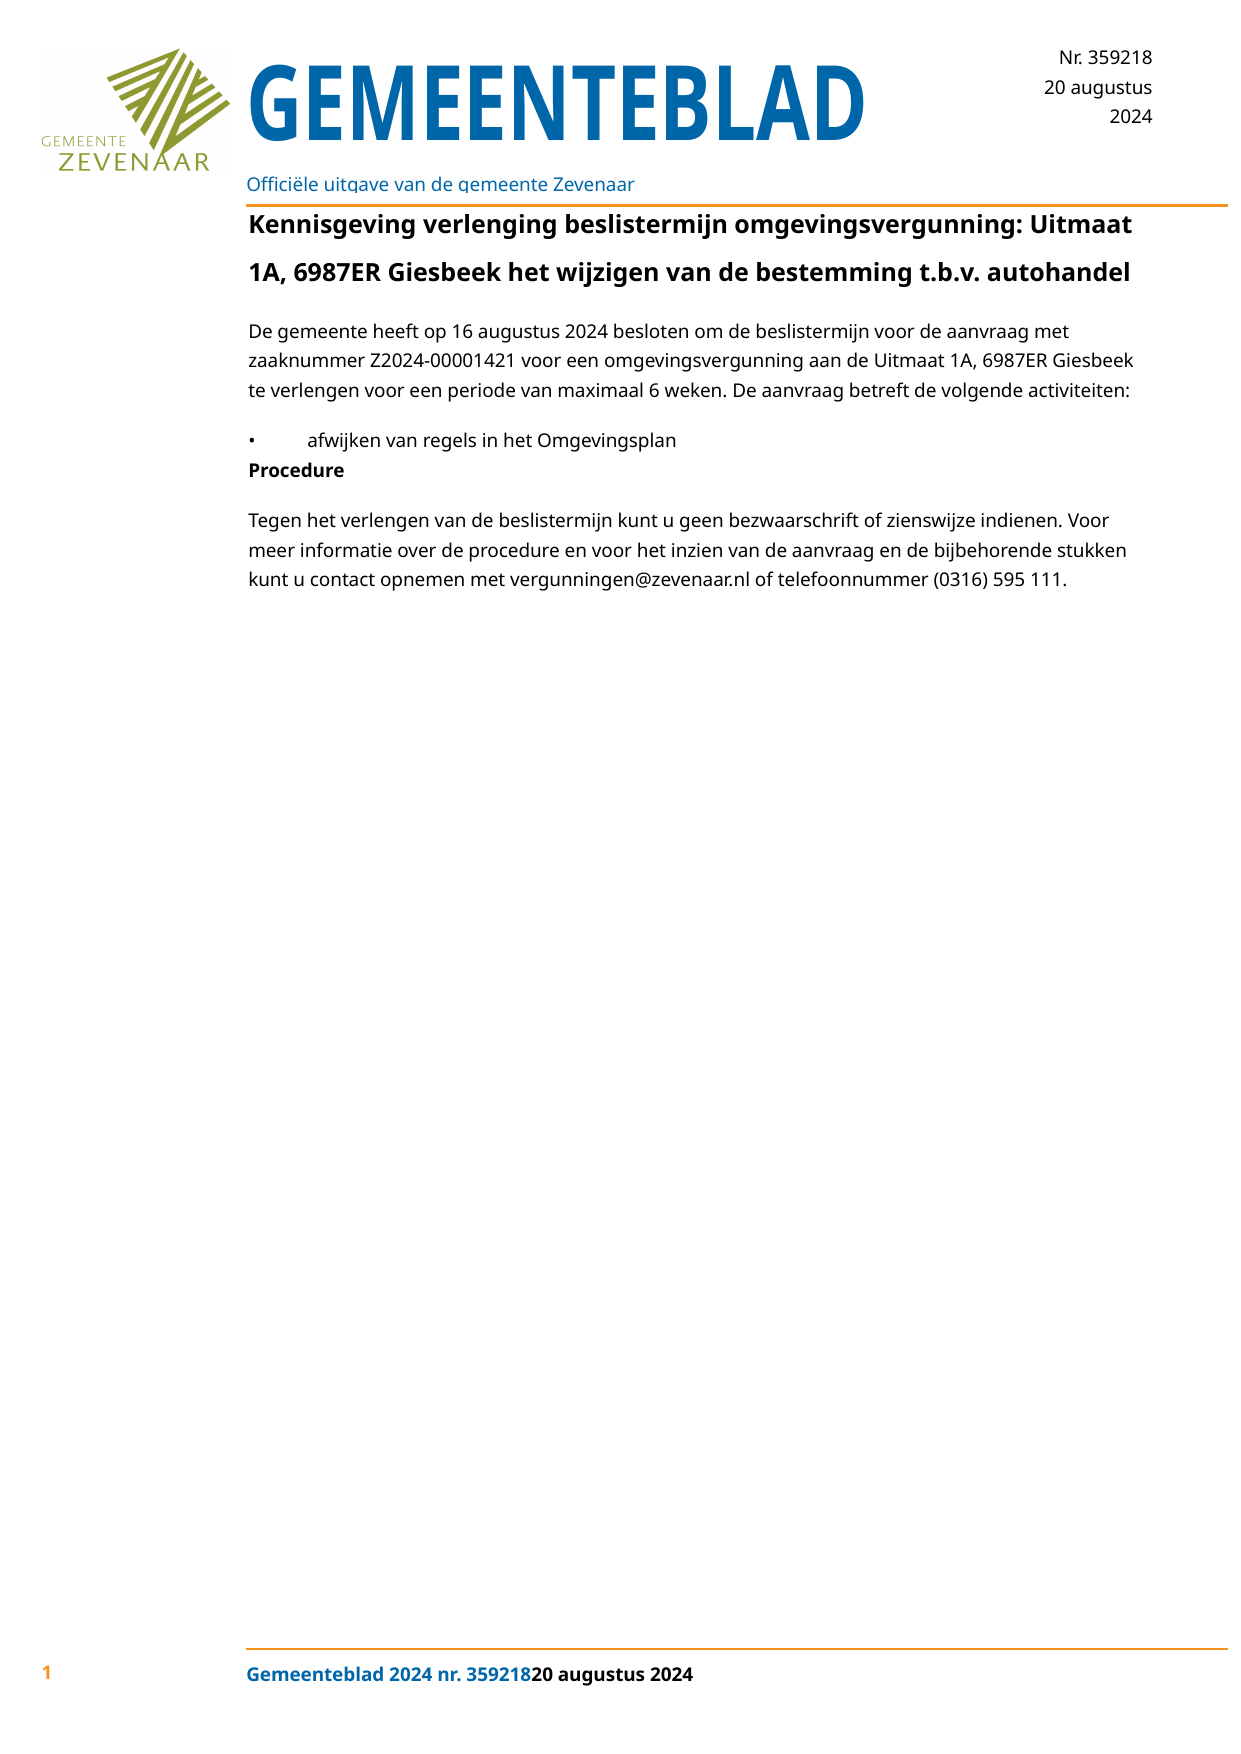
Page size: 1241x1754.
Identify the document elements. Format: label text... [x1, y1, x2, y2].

list afwijken van regels in het Omgevingsplan [248, 427, 1152, 453]
picture [41, 47, 231, 172]
text Procedure [248, 457, 1152, 483]
text De gemeente heeft op 16 augustus 2024 besloten om de beslistermijn voor de aanvraag met zaaknummer Z2024-00001421 voor een omgevingsvergunning aan de Uitmaat 1A, 6987ER Giesbeek te verlengen voor een periode van maximaal 6 weken. De aanvraag betreft de volgende activiteiten: [248, 318, 1152, 403]
text Kennisgeving verlenging beslistermijn omgevingsvergunning: Uitmaat 1A, 6987ER Giesbeek het wijzigen van de bestemming t.b.v. autohandel [248, 207, 1152, 288]
text Tegen het verlengen van de beslistermijn kunt u geen bezwaarschrift of zienswijze indienen. Voor meer informatie over de procedure en voor het inzien van de aanvraag en de bijbehorende stukken kunt u contact opnemen met vergunningen@zevenaar.nl of telefoonnummer (0316) 595 111. [248, 507, 1152, 592]
